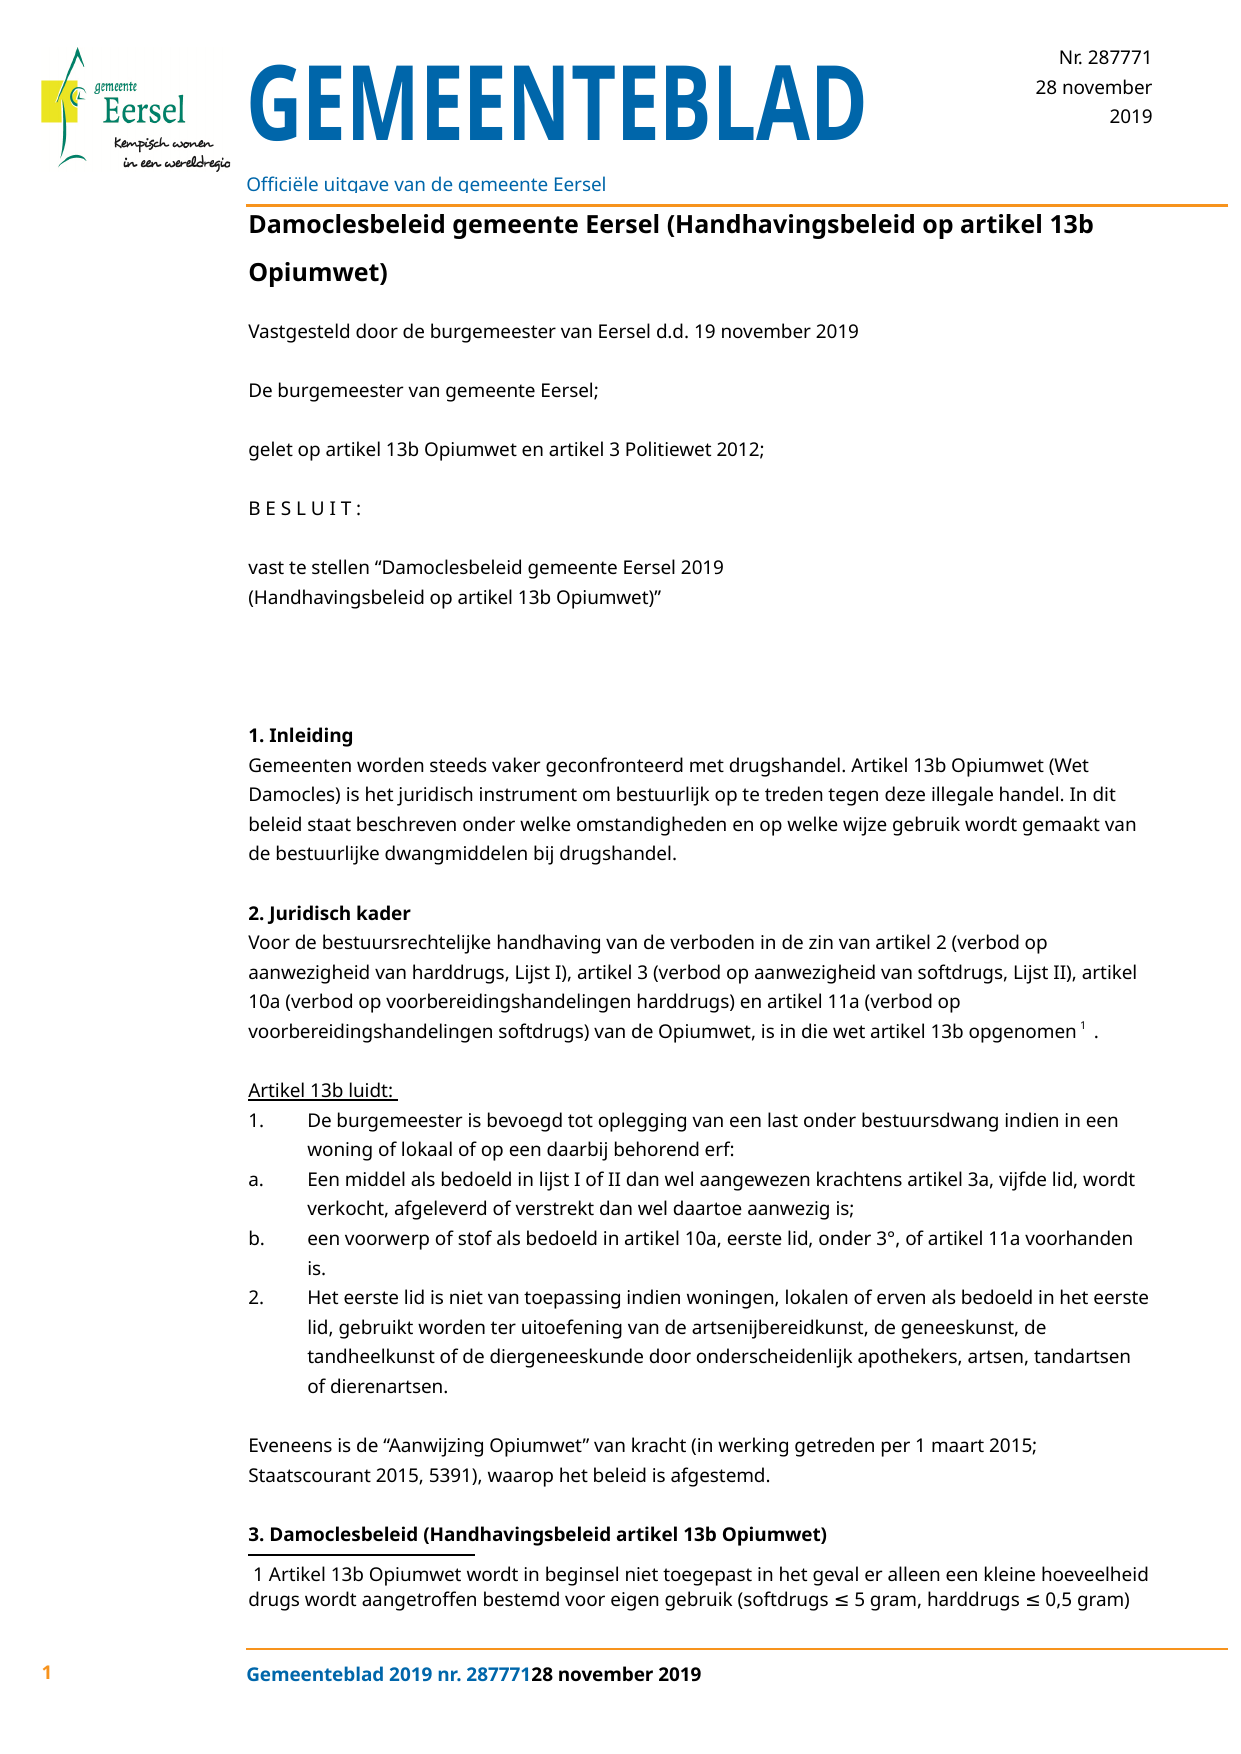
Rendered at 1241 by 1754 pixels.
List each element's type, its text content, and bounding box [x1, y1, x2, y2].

text 2. Juridisch kader [248, 900, 1152, 925]
list Een middel als bedoeld in lijst I of II dan wel aangewezen krachtens artikel 3a, vijfde lid, wordt verkocht, afgeleverd of verstrekt dan wel daartoe aanwezig is; [248, 1166, 1152, 1221]
text 3. Damoclesbeleid (Handhavingsbeleid artikel 13b Opiumwet) [248, 1521, 1152, 1547]
text Artikel 13b Opiumwet wordt in beginsel niet toegepast in het geval er alleen een kleine hoeveelheid drugs wordt aangetroffen bestemd voor eigen gebruik (softdrugs ≤ 5 gram, harddrugs ≤ 0,5 gram) [248, 1561, 1152, 1612]
text Damoclesbeleid gemeente Eersel (Handhavingsbeleid op artikel 13b Opiumwet) [248, 207, 1152, 288]
text 1. Inleiding [248, 722, 1152, 748]
text (Handhavingsbeleid op artikel 13b Opiumwet)” [248, 584, 1152, 610]
text Voor de bestuursrechtelijke handhaving van de verboden in de zin van artikel 2 (verbod op aanwezigheid van harddrugs, Lijst I), artikel 3 (verbod op aanwezigheid van softdrugs, Lijst II), artikel 10a (verbod op voorbereidingshandelingen harddrugs) en artikel 11a (verbod op voorbereidingshandelingen softdrugs) van de Opiumwet, is in die wet artikel 13b opgenomen . [248, 929, 1152, 1044]
text gelet op artikel 13b Opiumwet en artikel 3 Politiewet 2012; [248, 436, 1152, 462]
text Eveneens is de “Aanwijzing Opiumwet” van kracht (in werking getreden per 1 maart 2015; Staatscourant 2015, 5391), waarop het beleid is afgestemd. [248, 1432, 1152, 1487]
list Het eerste lid is niet van toepassing indien woningen, lokalen of erven als bedoeld in het eerste lid, gebruikt worden ter uitoefening van de artsenijbereidkunst, de geneeskunst, de tandheelkunst of de diergeneeskunde door onderscheidenlijk apothekers, artsen, tandartsen of dierenartsen. [248, 1284, 1152, 1399]
list De burgemeester is bevoegd tot oplegging van een last onder bestuursdwang indien in een woning of lokaal of op een daarbij behorend erf: [248, 1107, 1152, 1162]
text Artikel 13b luidt: [248, 1077, 1152, 1103]
list een voorwerp of stof als bedoeld in artikel 10a, eerste lid, onder 3°, of artikel 11a voorhanden is. [248, 1225, 1152, 1280]
text De burgemeester van gemeente Eersel; [248, 377, 1152, 403]
text vast te stellen “Damoclesbeleid gemeente Eersel 2019 [248, 554, 1152, 580]
text Gemeenten worden steeds vaker geconfronteerd met drugshandel. Artikel 13b Opiumwet (Wet Damocles) is het juridisch instrument om bestuurlijk op te treden tegen deze illegale handel. In dit beleid staat beschreven onder welke omstandigheden en op welke wijze gebruik wordt gemaakt van de bestuurlijke dwangmiddelen bij drugshandel. [248, 752, 1152, 866]
text Vastgesteld door de burgemeester van Eersel d.d. 19 november 2019 [248, 318, 1152, 344]
picture [41, 47, 231, 172]
text B E S L U I T : [248, 495, 1152, 521]
